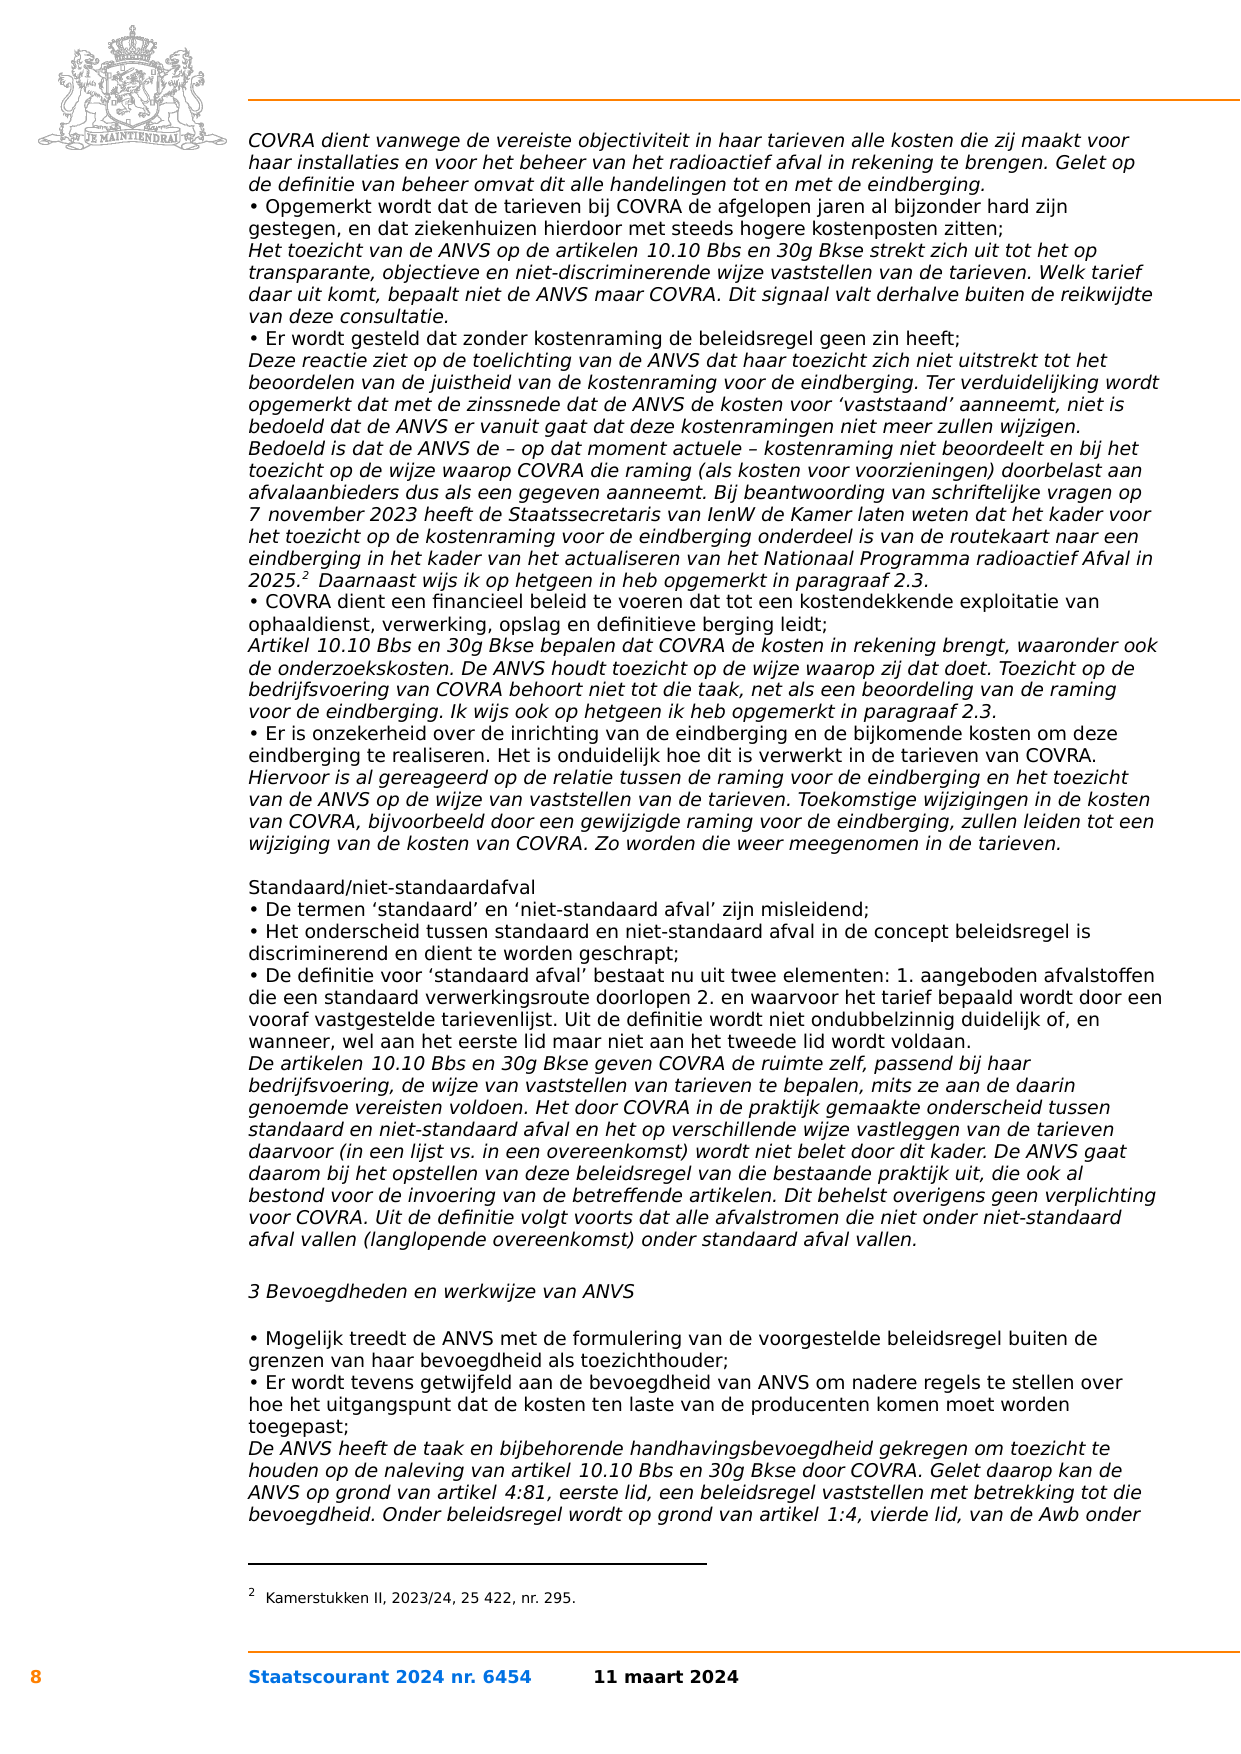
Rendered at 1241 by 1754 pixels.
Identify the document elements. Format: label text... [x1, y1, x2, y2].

text • De definitie voor ‘standaard afval’ bestaat nu uit twee elementen: 1. aangeboden afvalstoffen die een standaard verwerkingsroute doorlopen 2. en waarvoor het tarief bepaald wordt door een vooraf vastgestelde tarievenlijst. Uit de definitie wordt niet ondubbelzinnig duidelijk of, en wanneer, wel aan het eerste lid maar niet aan het tweede lid wordt voldaan. [248, 965, 1163, 1053]
text De ANVS heeft de taak en bijbehorende handhavingsbevoegdheid gekregen om toezicht te houden op de naleving van artikel 10.10 Bbs en 30g Bkse door COVRA. Gelet daarop kan de ANVS op grond van artikel 4:81, eerste lid, een beleidsregel vaststellen met betrekking tot die bevoegdheid. Onder beleidsregel wordt op grond van artikel 1:4, vierde lid, van de Awb onder [248, 1438, 1163, 1526]
text De artikelen 10.10 Bbs en 30g Bkse geven COVRA de ruimte zelf, passend bij haar bedrijfsvoering, de wijze van vaststellen van tarieven te bepalen, mits ze aan de daarin genoemde vereisten voldoen. Het door COVRA in de praktijk gemaakte onderscheid tussen standaard en niet-standaard afval en het op verschillende wijze vastleggen van de tarieven daarvoor (in een lijst vs. in een overeenkomst) wordt niet belet door dit kader. De ANVS gaat daarom bij het opstellen van deze beleidsregel van die bestaande praktijk uit, die ook al bestond voor de invoering van de betreffende artikelen. Dit behelst overigens geen verplichting voor COVRA. Uit de definitie volgt voorts dat alle afvalstromen die niet onder niet-standaard afval vallen (langlopende overeenkomst) onder standaard afval vallen. [248, 1053, 1163, 1251]
text COVRA dient vanwege de vereiste objectiviteit in haar tarieven alle kosten die zij maakt voor haar installaties en voor het beheer van het radioactief afval in rekening te brengen. Gelet op de definitie van beheer omvat dit alle handelingen tot en met de eindberging. [248, 130, 1163, 196]
subtitle Standaard/niet-standaardafval [248, 877, 1163, 899]
text • Mogelijk treedt de ANVS met de formulering van de voorgestelde beleidsregel buiten de grenzen van haar bevoegdheid als toezichthouder; [248, 1328, 1163, 1372]
text • Opgemerkt wordt dat de tarieven bij COVRA de afgelopen jaren al bijzonder hard zijn gestegen, en dat ziekenhuizen hierdoor met steeds hogere kostenposten zitten; [248, 196, 1163, 240]
text • Er is onzekerheid over de inrichting van de eindberging en de bijkomende kosten om deze eindberging te realiseren. Het is onduidelijk hoe dit is verwerkt in de tarieven van COVRA. [248, 723, 1163, 767]
text Deze reactie ziet op de toelichting van de ANVS dat haar toezicht zich niet uitstrekt tot het beoordelen van de juistheid van de kostenraming voor de eindberging. Ter verduidelijking wordt opgemerkt dat met de zinssnede dat de ANVS de kosten voor ‘vaststaand’ aanneemt, niet is bedoeld dat de ANVS er vanuit gaat dat deze kostenramingen niet meer zullen wijzigen. Bedoeld is dat de ANVS de – op dat moment actuele – kostenraming niet beoordeelt en bij het toezicht op de wijze waarop COVRA die raming (als kosten voor voorzieningen) doorbelast aan afvalaanbieders dus als een gegeven aanneemt. Bij beantwoording van schriftelijke vragen op 7 november 2023 heeft de Staatssecretaris van IenW de Kamer laten weten dat het kader voor het toezicht op de kostenraming voor de eindberging onderdeel is van de routekaart naar een eindberging in het kader van het actualiseren van het Nationaal Programma radioactief Afval in 2025. Daarnaast wijs ik op hetgeen in heb opgemerkt in paragraaf 2.3. [248, 350, 1163, 591]
text • Er wordt tevens getwijfeld aan de bevoegdheid van ANVS om nadere regels te stellen over hoe het uitgangspunt dat de kosten ten laste van de producenten komen moet worden toegepast; [248, 1372, 1163, 1438]
text • COVRA dient een financieel beleid te voeren dat tot een kostendekkende exploitatie van ophaaldienst, verwerking, opslag en definitieve berging leidt; [248, 591, 1163, 635]
subtitle 3 Bevoegdheden en werkwijze van ANVS [248, 1281, 1163, 1303]
text • De termen ‘standaard’ en ‘niet-standaard afval’ zijn misleidend; [248, 899, 1163, 921]
text • Er wordt gesteld dat zonder kostenraming de beleidsregel geen zin heeft; [248, 328, 1163, 350]
text Het toezicht van de ANVS op de artikelen 10.10 Bbs en 30g Bkse strekt zich uit tot het op transparante, objectieve en niet-discriminerende wijze vaststellen van de tarieven. Welk tarief daar uit komt, bepaalt niet de ANVS maar COVRA. Dit signaal valt derhalve buiten de reikwijdte van deze consultatie. [248, 240, 1163, 328]
text Kamerstukken II, 2023/24, 25 422, nr. 295. [248, 1586, 1163, 1608]
text • Het onderscheid tussen standaard en niet-standaard afval in de concept beleidsregel is discriminerend en dient te worden geschrapt; [248, 921, 1163, 965]
text Artikel 10.10 Bbs en 30g Bkse bepalen dat COVRA de kosten in rekening brengt, waaronder ook de onderzoekskosten. De ANVS houdt toezicht op de wijze waarop zij dat doet. Toezicht op de bedrijfsvoering van COVRA behoort niet tot die taak, net als een beoordeling van de raming voor de eindberging. Ik wijs ook op hetgeen ik heb opgemerkt in paragraaf 2.3. [248, 635, 1163, 723]
picture [38, 25, 227, 150]
text Hiervoor is al gereageerd op de relatie tussen de raming voor de eindberging en het toezicht van de ANVS op de wijze van vaststellen van de tarieven. Toekomstige wijzigingen in de kosten van COVRA, bijvoorbeeld door een gewijzigde raming voor de eindberging, zullen leiden tot een wijziging van de kosten van COVRA. Zo worden die weer meegenomen in de tarieven. [248, 767, 1163, 855]
